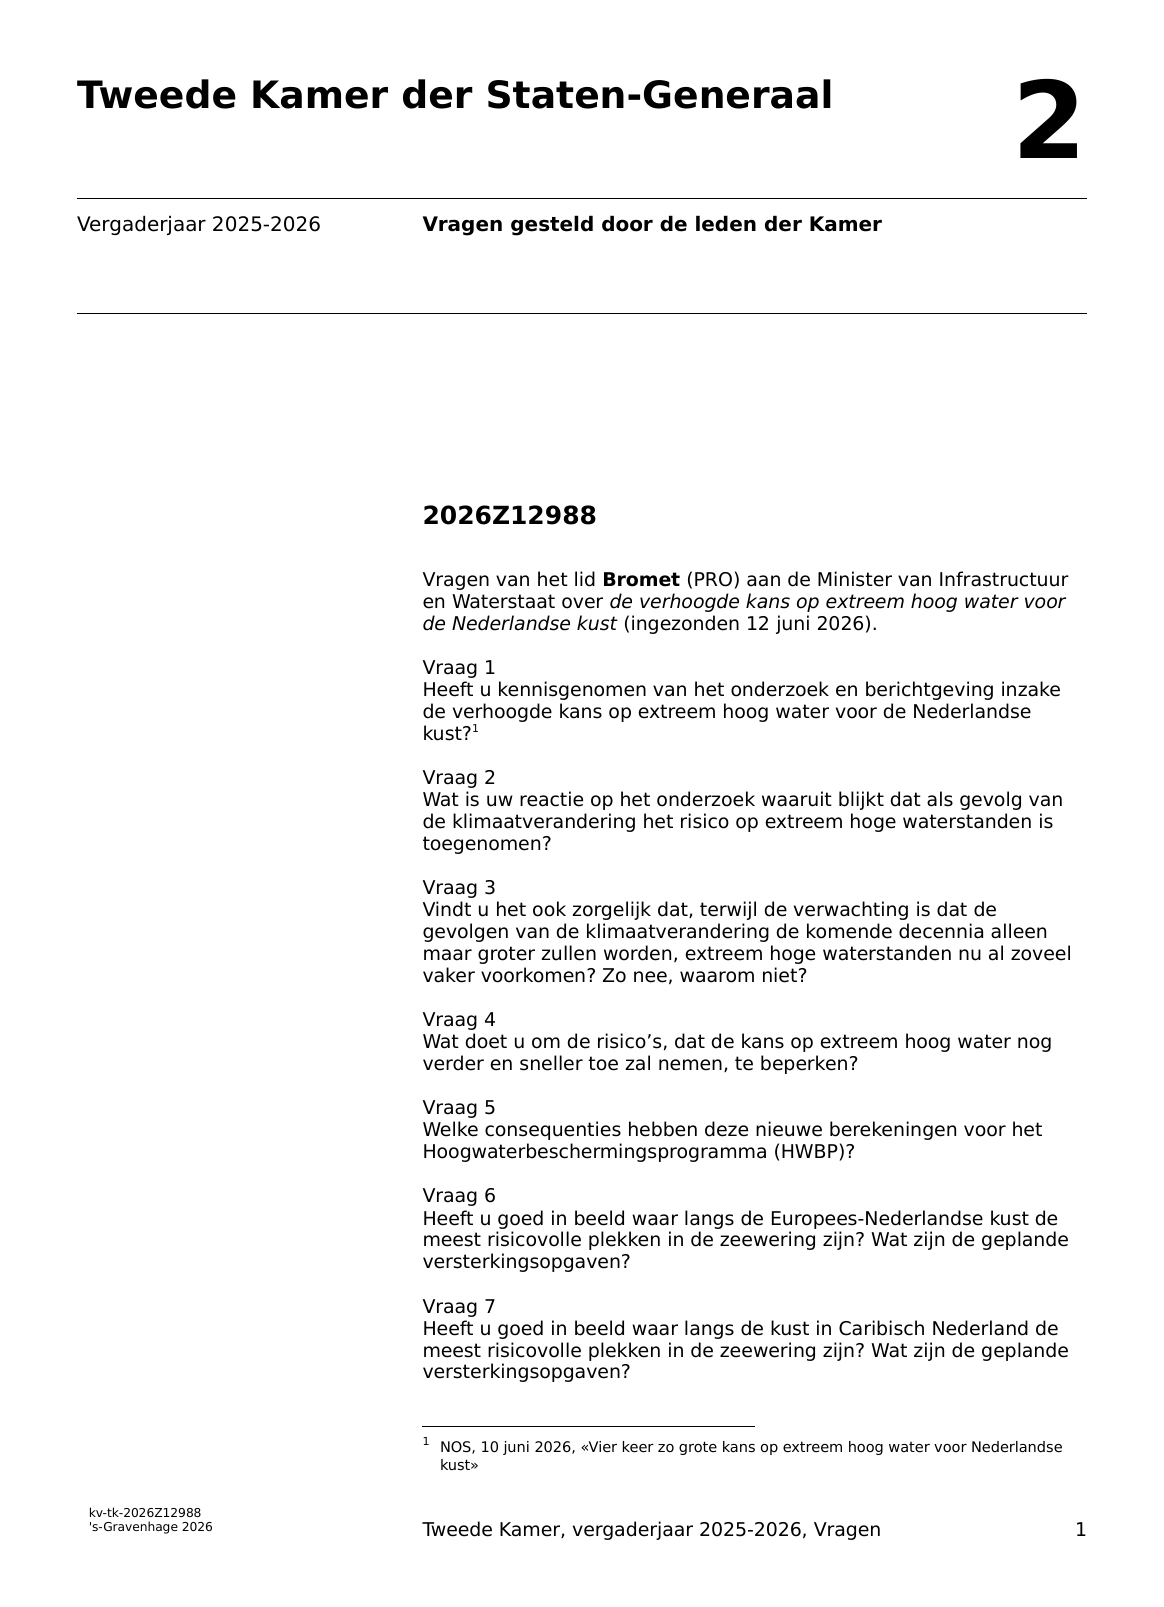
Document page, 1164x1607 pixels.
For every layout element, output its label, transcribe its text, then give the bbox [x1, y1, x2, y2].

text Vraag 3 [422, 877, 1087, 899]
text Heeft u kennisgenomen van het onderzoek en berichtgeving inzake de verhoogde kans op extreem hoog water voor de Nederlandse kust? [422, 679, 1087, 745]
table_cell Vragen gesteld door de leden der Kamer [422, 199, 1087, 313]
text Vraag 5 [422, 1097, 1087, 1119]
text Wat is uw reactie op het onderzoek waaruit blijkt dat als gevolg van de klimaatverandering het risico op extreem hoge waterstanden is toegenomen? [422, 789, 1087, 855]
text NOS, 10 juni 2026, «Vier keer zo grote kans op extreem hoog water voor Nederlandse kust» [422, 1435, 1087, 1474]
text Welke consequenties hebben deze nieuwe berekeningen voor het Hoogwaterbeschermingsprogramma (HWBP)? [422, 1119, 1087, 1163]
table_header Tweede Kamer der Staten-Generaal [77, 59, 886, 198]
text Vraag 4 [422, 1009, 1087, 1031]
table_cell Vergaderjaar 2025-2026 [77, 199, 422, 313]
table_header 2 [886, 59, 1087, 198]
text Vraag 2 [422, 767, 1087, 789]
text 2026Z12988 [422, 501, 1087, 531]
text Vraag 1 [422, 657, 1087, 679]
text Vragen van het lid Bromet (PRO) aan de Minister van Infrastructuur en Waterstaat over de verhoogde kans op extreem hoog water voor de Nederlandse kust (ingezonden 12 juni 2026). [422, 569, 1087, 635]
text Heeft u goed in beeld waar langs de kust in Caribisch Nederland de meest risicovolle plekken in de zeewering zijn? Wat zijn de geplande versterkingsopgaven? [422, 1317, 1087, 1383]
text Heeft u goed in beeld waar langs de Europees-Nederlandse kust de meest risicovolle plekken in de zeewering zijn? Wat zijn de geplande versterkingsopgaven? [422, 1207, 1087, 1273]
text Vraag 7 [422, 1296, 1087, 1317]
text Vindt u het ook zorgelijk dat, terwijl de verwachting is dat de gevolgen van de klimaatverandering de komende decennia alleen maar groter zullen worden, extreem hoge waterstanden nu al zoveel vaker voorkomen? Zo nee, waarom niet? [422, 899, 1087, 987]
text Vraag 6 [422, 1185, 1087, 1207]
text Wat doet u om de risico’s, dat de kans op extreem hoog water nog verder en sneller toe zal nemen, te beperken? [422, 1031, 1087, 1075]
text kv-tk-2026Z12988 [88, 1506, 323, 1520]
text 's-Gravenhage 2026 [88, 1520, 323, 1534]
